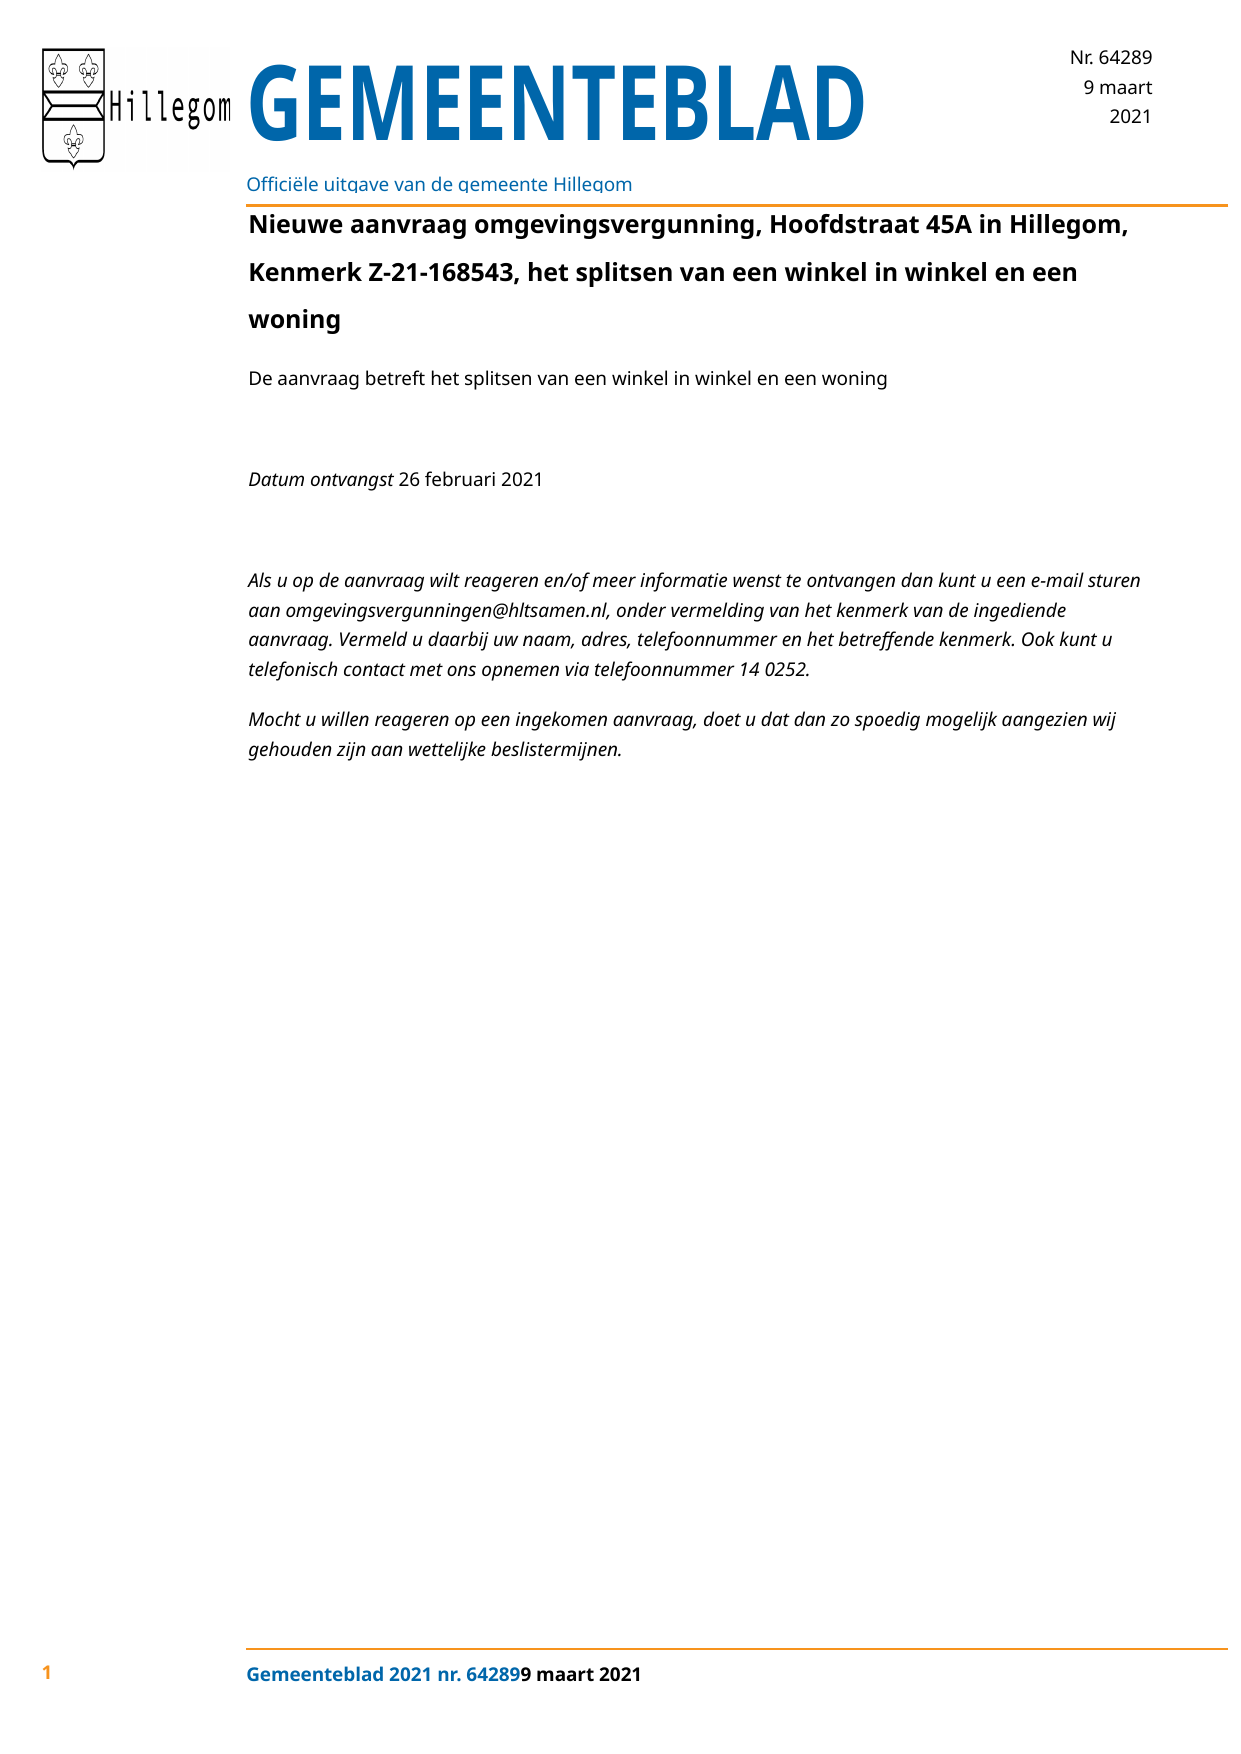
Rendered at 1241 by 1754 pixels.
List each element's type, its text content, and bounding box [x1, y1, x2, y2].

text De aanvraag betreft het splitsen van een winkel in winkel en een woning [248, 366, 1152, 391]
text Nieuwe aanvraag omgevingsvergunning, Hoofdstraat 45A in Hillegom, Kenmerk Z-21-168543, het splitsen van een winkel in winkel en een woning [248, 207, 1152, 336]
text Datum ontvangst 26 februari 2021 [248, 466, 1152, 492]
picture [41, 47, 231, 172]
text Mocht u willen reageren op een ingekomen aanvraag, doet u dat dan zo spoedig mogelijk aangezien wij gehouden zijn aan wettelijke beslistermijnen. [248, 706, 1152, 762]
text Als u op de aanvraag wilt reageren en/of meer informatie wenst te ontvangen dan kunt u een e-mail sturen aan omgevingsvergunningen@hltsamen.nl, onder vermelding van het kenmerk van de ingediende aanvraag. Vermeld u daarbij uw naam, adres, telefoonnummer en het betreffende kenmerk. Ook kunt u telefonisch contact met ons opnemen via telefoonnummer 14 0252. [248, 567, 1152, 682]
